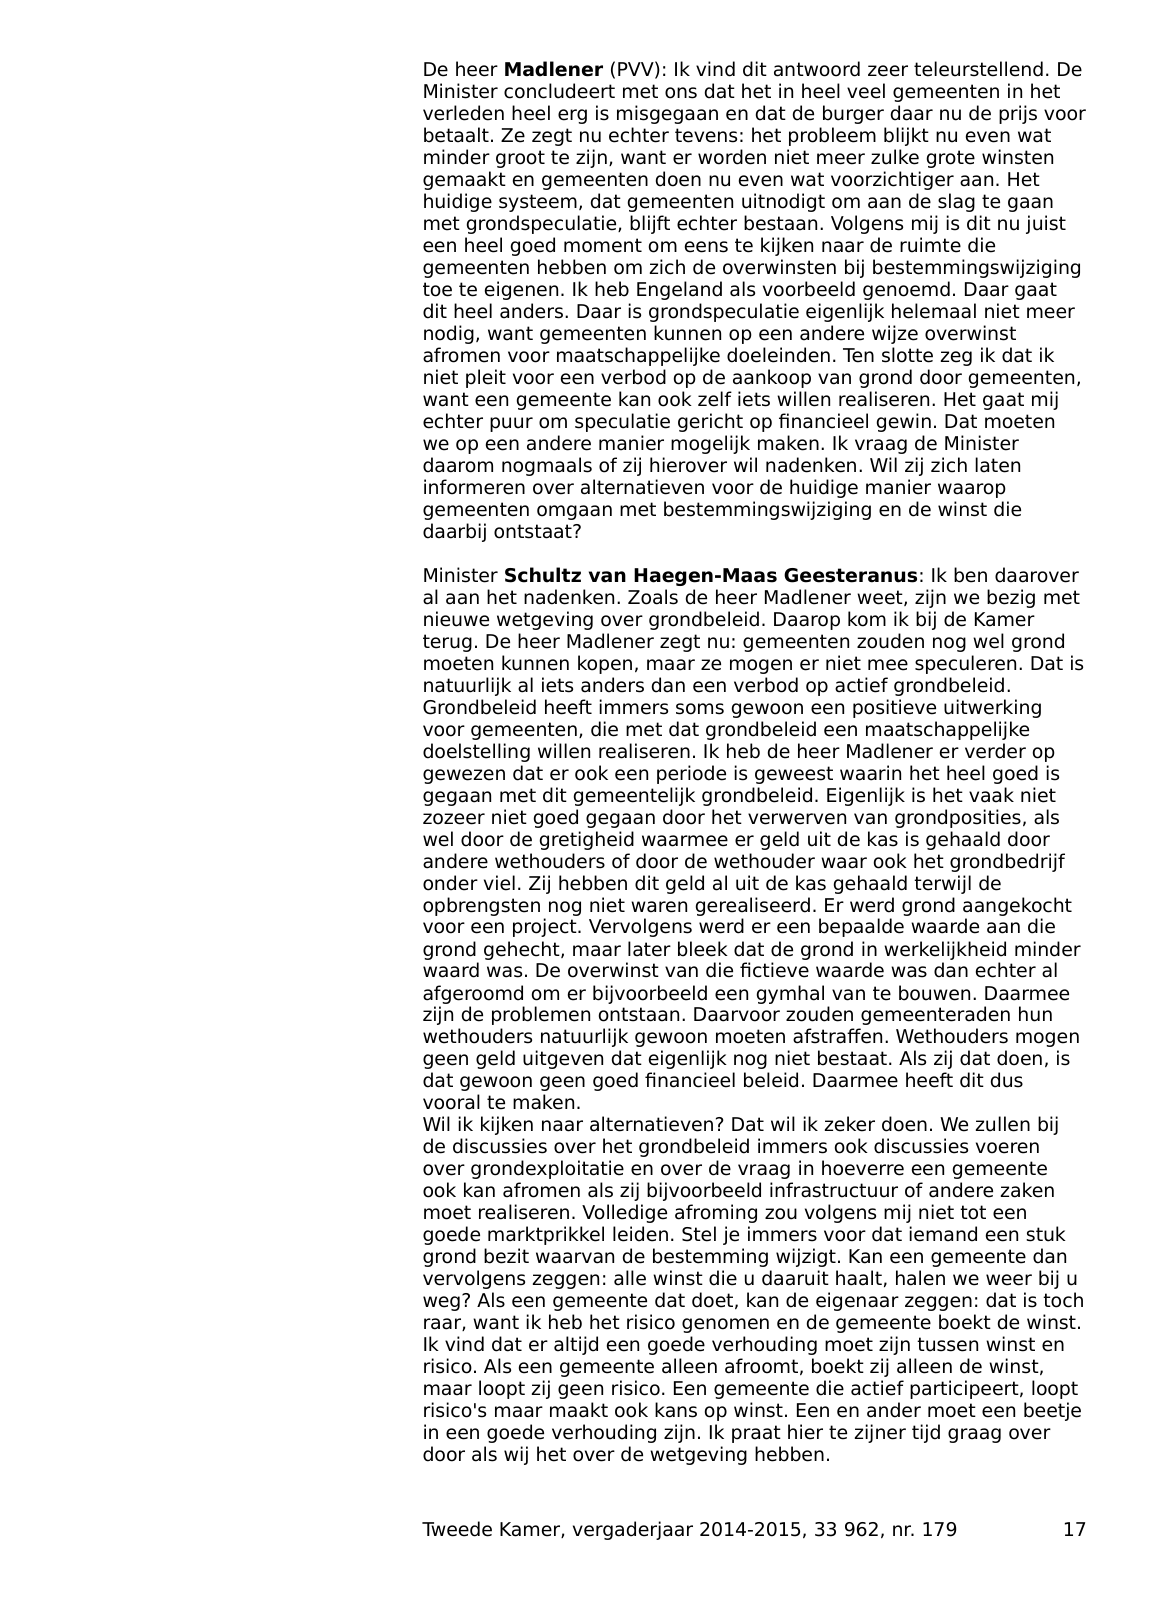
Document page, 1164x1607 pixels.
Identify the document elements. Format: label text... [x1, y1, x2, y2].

text Wil ik kijken naar alternatieven? Dat wil ik zeker doen. We zullen bij de discussies over het grondbeleid immers ook discussies voeren over grondexploitatie en over de vraag in hoeverre een gemeente ook kan afromen als zij bijvoorbeeld infrastructuur of andere zaken moet realiseren. Volledige afroming zou volgens mij niet tot een goede marktprikkel leiden. Stel je immers voor dat iemand een stuk grond bezit waarvan de bestemming wijzigt. Kan een gemeente dan vervolgens zeggen: alle winst die u daaruit haalt, halen we weer bij u weg? Als een gemeente dat doet, kan de eigenaar zeggen: dat is toch raar, want ik heb het risico genomen en de gemeente boekt de winst. Ik vind dat er altijd een goede verhouding moet zijn tussen winst en risico. Als een gemeente alleen afroomt, boekt zij alleen de winst, maar loopt zij geen risico. Een gemeente die actief participeert, loopt risico's maar maakt ook kans op winst. Een en ander moet een beetje in een goede verhouding zijn. Ik praat hier te zijner tijd graag over door als wij het over de wetgeving hebben. [422, 1114, 1087, 1466]
text De heer Madlener (PVV): Ik vind dit antwoord zeer teleurstellend. De Minister concludeert met ons dat het in heel veel gemeenten in het verleden heel erg is misgegaan en dat de burger daar nu de prijs voor betaalt. Ze zegt nu echter tevens: het probleem blijkt nu even wat minder groot te zijn, want er worden niet meer zulke grote winsten gemaakt en gemeenten doen nu even wat voorzichtiger aan. Het huidige systeem, dat gemeenten uitnodigt om aan de slag te gaan met grondspeculatie, blijft echter bestaan. Volgens mij is dit nu juist een heel goed moment om eens te kijken naar de ruimte die gemeenten hebben om zich de overwinsten bij bestemmingswijziging toe te eigenen. Ik heb Engeland als voorbeeld genoemd. Daar gaat dit heel anders. Daar is grondspeculatie eigenlijk helemaal niet meer nodig, want gemeenten kunnen op een andere wijze overwinst afromen voor maatschappelijke doeleinden. Ten slotte zeg ik dat ik niet pleit voor een verbod op de aankoop van grond door gemeenten, want een gemeente kan ook zelf iets willen realiseren. Het gaat mij echter puur om speculatie gericht op financieel gewin. Dat moeten we op een andere manier mogelijk maken. Ik vraag de Minister daarom nogmaals of zij hierover wil nadenken. Wil zij zich laten informeren over alternatieven voor de huidige manier waarop gemeenten omgaan met bestemmingswijziging en de winst die daarbij ontstaat? [422, 59, 1087, 543]
text Minister Schultz van Haegen-Maas Geesteranus: Ik ben daarover al aan het nadenken. Zoals de heer Madlener weet, zijn we bezig met nieuwe wetgeving over grondbeleid. Daarop kom ik bij de Kamer terug. De heer Madlener zegt nu: gemeenten zouden nog wel grond moeten kunnen kopen, maar ze mogen er niet mee speculeren. Dat is natuurlijk al iets anders dan een verbod op actief grondbeleid. Grondbeleid heeft immers soms gewoon een positieve uitwerking voor gemeenten, die met dat grondbeleid een maatschappelijke doelstelling willen realiseren. Ik heb de heer Madlener er verder op gewezen dat er ook een periode is geweest waarin het heel goed is gegaan met dit gemeentelijk grondbeleid. Eigenlijk is het vaak niet zozeer niet goed gegaan door het verwerven van grondposities, als wel door de gretigheid waarmee er geld uit de kas is gehaald door andere wethouders of door de wethouder waar ook het grondbedrijf onder viel. Zij hebben dit geld al uit de kas gehaald terwijl de opbrengsten nog niet waren gerealiseerd. Er werd grond aangekocht voor een project. Vervolgens werd er een bepaalde waarde aan die grond gehecht, maar later bleek dat de grond in werkelijkheid minder waard was. De overwinst van die fictieve waarde was dan echter al afgeroomd om er bijvoorbeeld een gymhal van te bouwen. Daarmee zijn de problemen ontstaan. Daarvoor zouden gemeenteraden hun wethouders natuurlijk gewoon moeten afstraffen. Wethouders mogen geen geld uitgeven dat eigenlijk nog niet bestaat. Als zij dat doen, is dat gewoon geen goed financieel beleid. Daarmee heeft dit dus vooral te maken. [422, 565, 1087, 1114]
